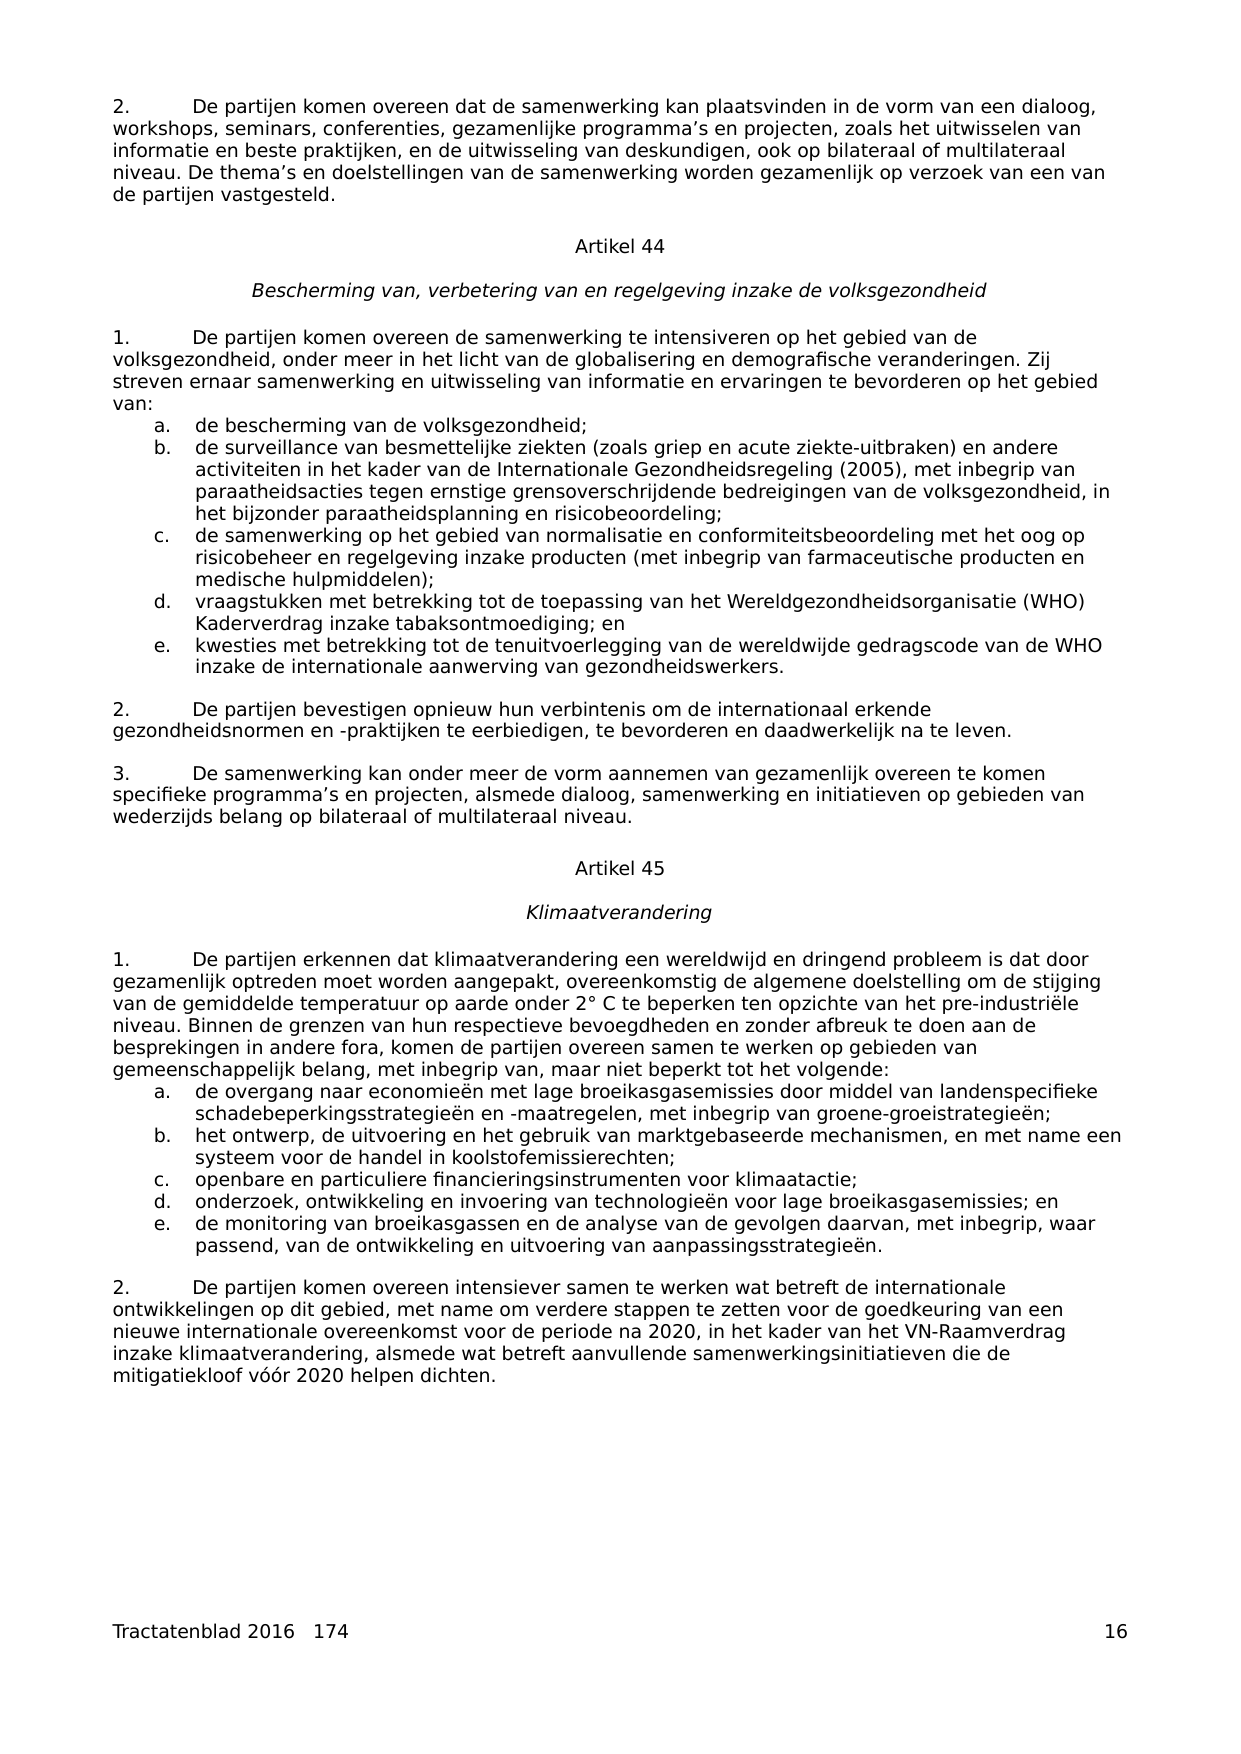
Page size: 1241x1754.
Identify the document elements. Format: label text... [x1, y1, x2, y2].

text 2. De partijen komen overeen dat de samenwerking kan plaatsvinden in de vorm van een dialoog, workshops, seminars, conferenties, gezamenlijke programma’s en projecten, zoals het uitwisselen van informatie en beste praktijken, en de uitwisseling van deskundigen, ook op bilateraal of multilateraal niveau. De thema’s en doelstellingen van de samenwerking worden gezamenlijk op verzoek van een van de partijen vastgesteld. [112, 96, 1128, 206]
text c. de samenwerking op het gebied van normalisatie en conformiteitsbeoordeling met het oog op risicobeheer en regelgeving inzake producten (met inbegrip van farmaceutische producten en medische hulpmiddelen); [153, 524, 1128, 591]
text d. vraagstukken met betrekking tot de toepassing van het Wereldgezondheidsorganisatie (WHO) Kaderverdrag inzake tabaksontmoediging; en [153, 591, 1128, 634]
text a. de overgang naar economieën met lage broeikasgasemissies door middel van landenspecifieke schadebeperkingsstrategieën en -maatregelen, met inbegrip van groene-groeistrategieën; [153, 1081, 1128, 1125]
text 2. De partijen komen overeen intensiever samen te werken wat betreft de internationale ontwikkelingen op dit gebied, met name om verdere stappen te zetten voor de goedkeuring van een nieuwe internationale overeenkomst voor de periode na 2020, in het kader van het VN-Raamverdrag inzake klimaatverandering, alsmede wat betreft aanvullende samenwerkingsinitiatieven die de mitigatiekloof vóór 2020 helpen dichten. [112, 1277, 1128, 1387]
subtitle Artikel 45 Klimaatverandering [112, 858, 1128, 924]
text e. kwesties met betrekking tot de tenuitvoerlegging van de wereldwijde gedragscode van de WHO inzake de internationale aanwerving van gezondheidswerkers. [153, 634, 1128, 678]
text 2. De partijen bevestigen opnieuw hun verbintenis om de internationaal erkende gezondheidsnormen en -praktijken te eerbiedigen, te bevorderen en daadwerkelijk na te leven. [112, 698, 1128, 742]
subtitle Artikel 44 Bescherming van, verbetering van en regelgeving inzake de volksgezondheid [112, 236, 1128, 302]
text e. de monitoring van broeikasgassen en de analyse van de gevolgen daarvan, met inbegrip, waar passend, van de ontwikkeling en uitvoering van aanpassingsstrategieën. [153, 1213, 1128, 1257]
text a. de bescherming van de volksgezondheid; [153, 415, 1128, 437]
text b. de surveillance van besmettelijke ziekten (zoals griep en acute ziekte-uitbraken) en andere activiteiten in het kader van de Internationale Gezondheidsregeling (2005), met inbegrip van paraatheidsacties tegen ernstige grensoverschrijdende bedreigingen van de volksgezondheid, in het bijzonder paraatheidsplanning en risicobeoordeling; [153, 437, 1128, 524]
text 3. De samenwerking kan onder meer de vorm aannemen van gezamenlijk overeen te komen specifieke programma’s en projecten, alsmede dialoog, samenwerking en initiatieven op gebieden van wederzijds belang op bilateraal of multilateraal niveau. [112, 762, 1128, 828]
text b. het ontwerp, de uitvoering en het gebruik van marktgebaseerde mechanismen, en met name een systeem voor de handel in koolstofemissierechten; [153, 1125, 1128, 1169]
text d. onderzoek, ontwikkeling en invoering van technologieën voor lage broeikasgasemissies; en [153, 1191, 1128, 1213]
text c. openbare en particuliere financieringsinstrumenten voor klimaatactie; [153, 1169, 1128, 1191]
text 1. De partijen erkennen dat klimaatverandering een wereldwijd en dringend probleem is dat door gezamenlijk optreden moet worden aangepakt, overeenkomstig de algemene doelstelling om de stijging van de gemiddelde temperatuur op aarde onder 2° C te beperken ten opzichte van het pre-industriële niveau. Binnen de grenzen van hun respectieve bevoegdheden en zonder afbreuk te doen aan de besprekingen in andere fora, komen de partijen overeen samen te werken op gebieden van gemeenschappelijk belang, met inbegrip van, maar niet beperkt tot het volgende: [112, 949, 1128, 1081]
text 1. De partijen komen overeen de samenwerking te intensiveren op het gebied van de volksgezondheid, onder meer in het licht van de globalisering en demografische veranderingen. Zij streven ernaar samenwerking en uitwisseling van informatie en ervaringen te bevorderen op het gebied van: [112, 327, 1128, 415]
